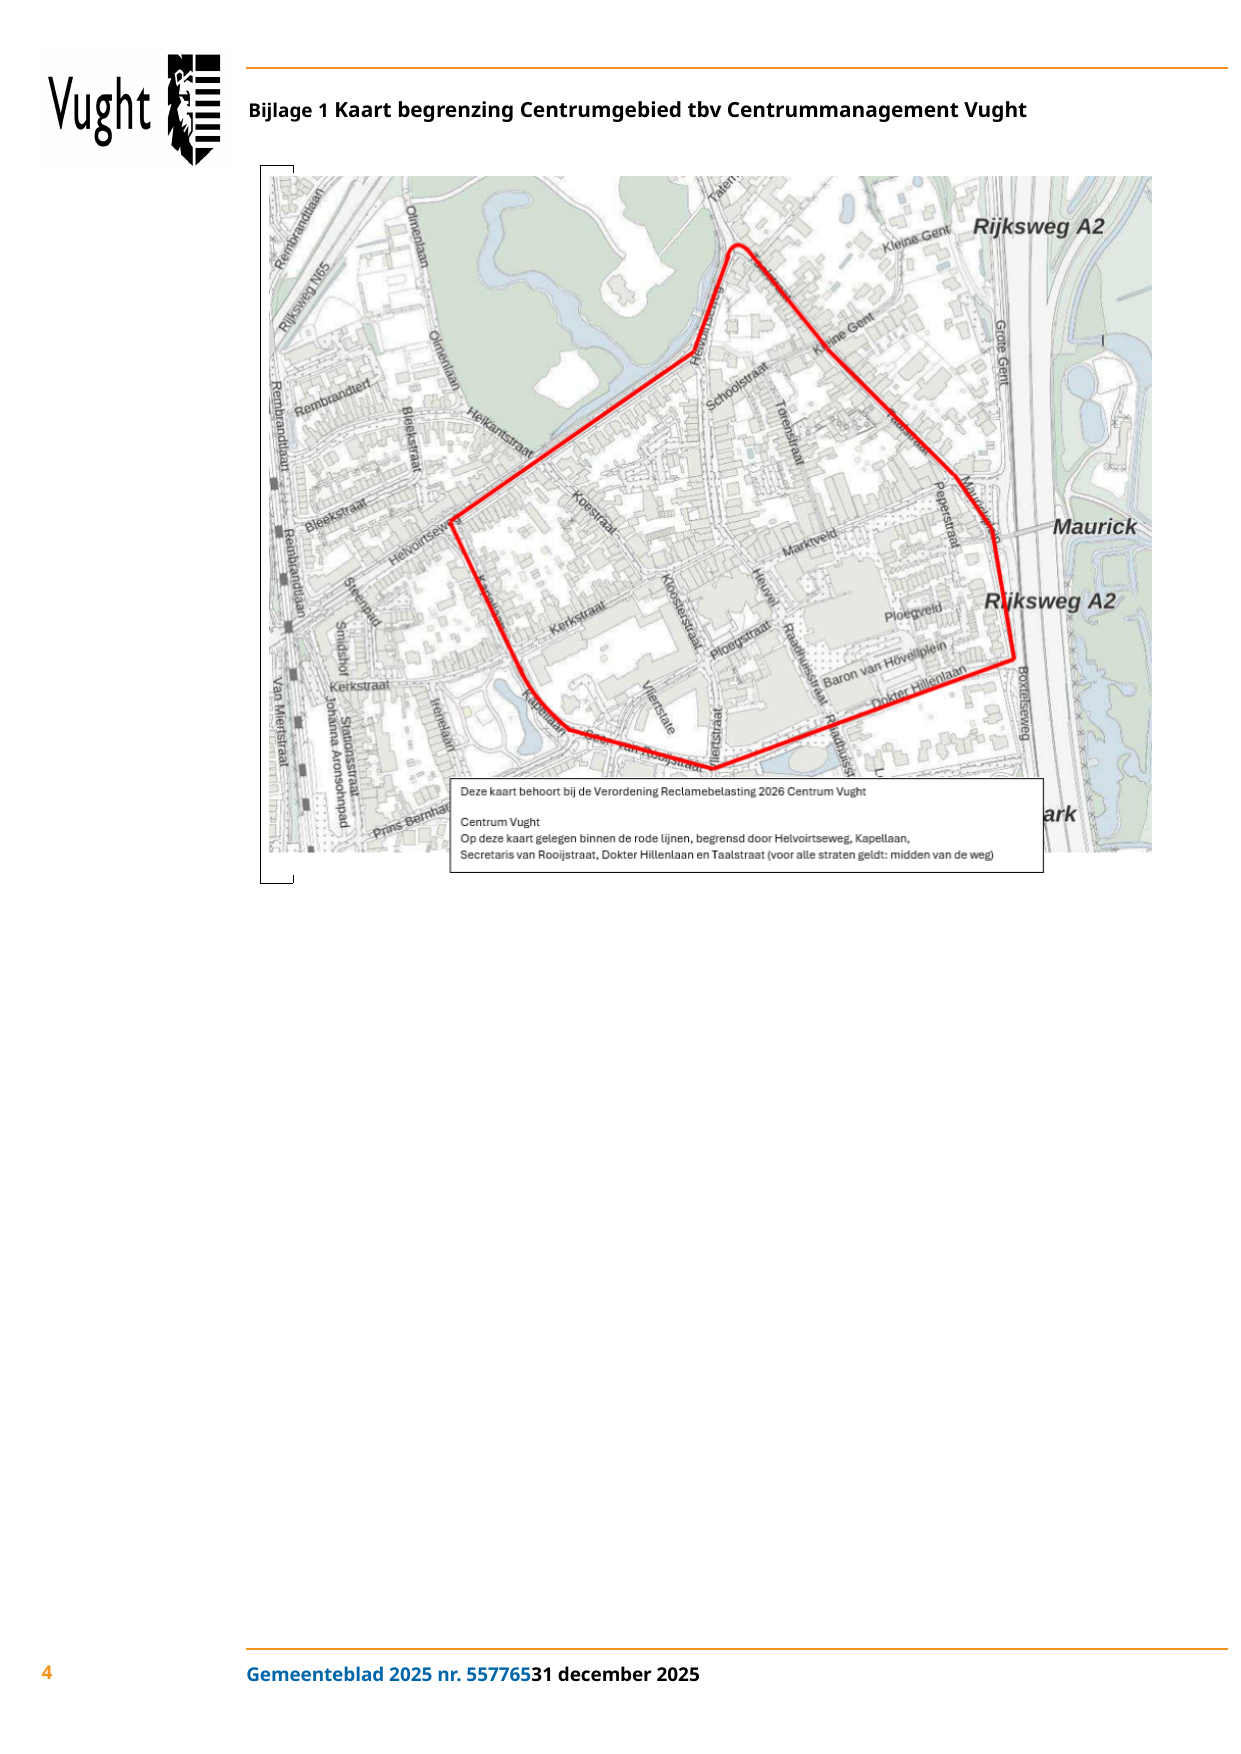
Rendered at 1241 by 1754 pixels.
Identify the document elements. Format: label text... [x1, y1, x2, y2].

picture [41, 47, 231, 172]
picture [268, 173, 1155, 875]
text Bijlage 1 Kaart begrenzing Centrumgebied tbv Centrummanagement Vught [248, 95, 1152, 123]
